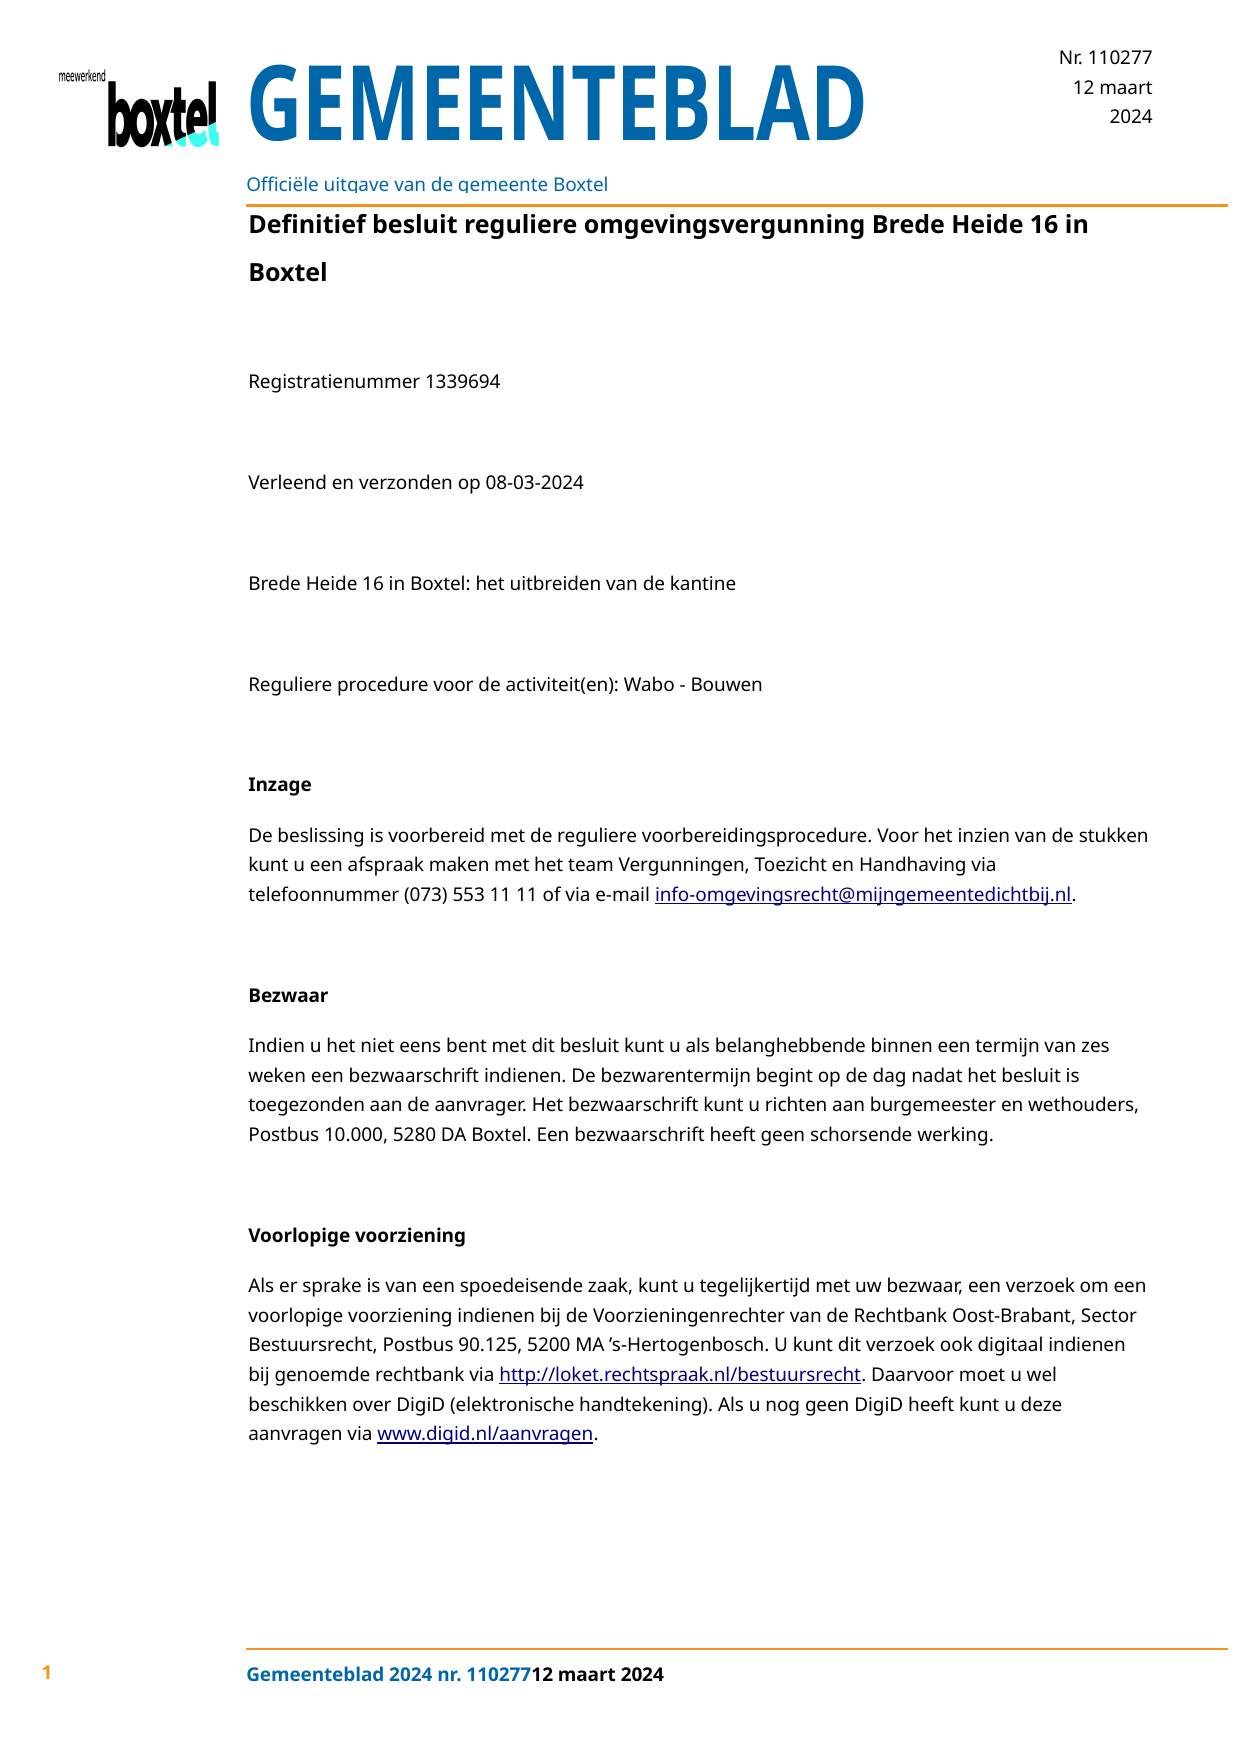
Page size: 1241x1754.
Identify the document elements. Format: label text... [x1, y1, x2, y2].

text Reguliere procedure voor de activiteit(en): Wabo - Bouwen [248, 671, 1152, 697]
text Inzage [248, 772, 1152, 797]
text Indien u het niet eens bent met dit besluit kunt u als belanghebbende binnen een termijn van zes weken een bezwaarschrift indienen. De bezwarentermijn begint op de dag nadat het besluit is toegezonden aan de aanvrager. Het bezwaarschrift kunt u richten aan burgemeester en wethouders, Postbus 10.000, 5280 DA Boxtel. Een bezwaarschrift heeft geen schorsende werking. [248, 1032, 1152, 1147]
text Brede Heide 16 in Boxtel: het uitbreiden van de kantine [248, 570, 1152, 596]
text Voorlopige voorziening [248, 1222, 1152, 1248]
text De beslissing is voorbereid met de reguliere voorbereidingsprocedure. Voor het inzien van de stukken kunt u een afspraak maken met het team Vergunningen, Toezicht en Handhaving via telefoonnummer (073) 553 11 11 of via e-mail info-omgevingsrecht@mijngemeentedichtbij.nl. [248, 822, 1152, 907]
text Verleend en verzonden op 08-03-2024 [248, 469, 1152, 495]
text Bezwaar [248, 982, 1152, 1008]
text Registratienummer 1339694 [248, 368, 1152, 394]
text Definitief besluit reguliere omgevingsvergunning Brede Heide 16 in Boxtel [248, 207, 1152, 288]
text Als er sprake is van een spoedeisende zaak, kunt u tegelijkertijd met uw bezwaar, een verzoek om een voorlopige voorziening indienen bij de Voorzieningenrechter van de Rechtbank Oost-Brabant, Sector Bestuursrecht, Postbus 90.125, 5200 MA ’s-Hertogenbosch. U kunt dit verzoek ook digitaal indienen bij genoemde rechtbank via http://loket.rechtspraak.nl/bestuursrecht. Daarvoor moet u wel beschikken over DigiD (elektronische handtekening). Als u nog geen DigiD heeft kunt u deze aanvragen via www.digid.nl/aanvragen. [248, 1272, 1152, 1446]
picture [41, 47, 231, 172]
